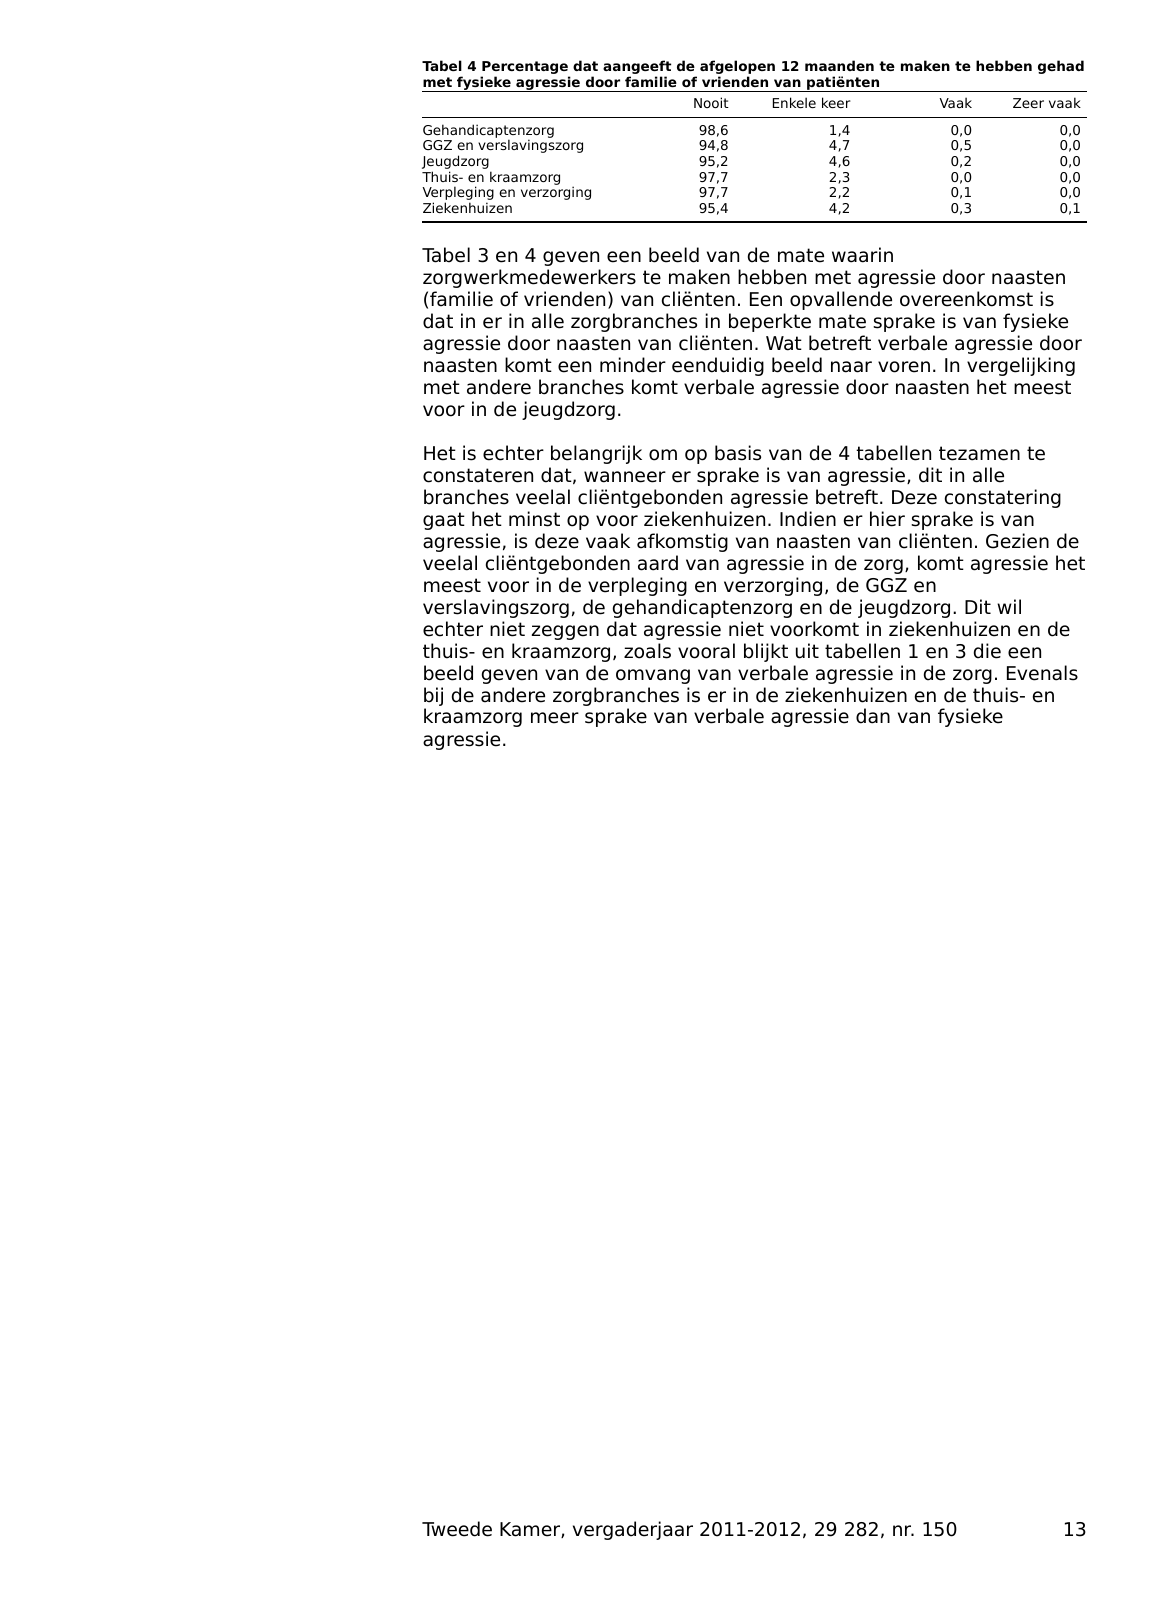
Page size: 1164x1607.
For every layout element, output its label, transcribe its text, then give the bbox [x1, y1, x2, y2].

table_cell 0,0 [978, 170, 1087, 185]
table_cell Gehandicaptenzorg [422, 118, 613, 138]
table_cell Vaak [856, 92, 978, 117]
table_cell 2,3 [734, 170, 856, 185]
table_cell 0,0 [978, 154, 1087, 169]
text Het is echter belangrijk om op basis van de 4 tabellen tezamen te constateren dat, wanneer er sprake is van agressie, dit in alle branches veelal cliëntgebonden agressie betreft. Deze constatering gaat het minst op voor ziekenhuizen. Indien er hier sprake is van agressie, is deze vaak afkomstig van naasten van cliënten. Gezien de veelal cliëntgebonden aard van agressie in de zorg, komt agressie het meest voor in de verpleging en verzorging, de GGZ en verslavingszorg, de gehandicaptenzorg en de jeugdzorg. Dit wil echter niet zeggen dat agressie niet voorkomt in ziekenhuizen en de thuis- en kraamzorg, zoals vooral blijkt uit tabellen 1 en 3 die een beeld geven van de omvang van verbale agressie in de zorg. Evenals bij de andere zorgbranches is er in de ziekenhuizen en de thuis- en kraamzorg meer sprake van verbale agressie dan van fysieke agressie. [422, 443, 1087, 750]
table_cell 0,0 [856, 118, 978, 138]
table_cell Thuis- en kraamzorg [422, 170, 613, 185]
table_cell Ziekenhuizen [422, 201, 613, 221]
table_cell Zeer vaak [978, 92, 1087, 117]
table_cell 4,2 [734, 201, 856, 221]
table_cell Nooit [613, 92, 734, 117]
text Tabel 3 en 4 geven een beeld van de mate waarin zorgwerkmedewerkers te maken hebben met agressie door naasten (familie of vrienden) van cliënten. Een opvallende overeenkomst is dat in er in alle zorgbranches in beperkte mate sprake is van fysieke agressie door naasten van cliënten. Wat betreft verbale agressie door naasten komt een minder eenduidig beeld naar voren. In vergelijking met andere branches komt verbale agressie door naasten het meest voor in de jeugdzorg. [422, 245, 1087, 421]
table_cell 2,2 [734, 185, 856, 201]
table_cell 97,7 [613, 185, 734, 201]
table_cell 98,6 [613, 118, 734, 138]
table_cell 0,0 [978, 138, 1087, 154]
table_cell Verpleging en verzorging [422, 185, 613, 201]
table_cell 94,8 [613, 138, 734, 154]
table_header Tabel 4 Percentage dat aangeeft de afgelopen 12 maanden te maken te hebben gehad met fysieke agressie door familie of vrienden van patiënten [422, 59, 1087, 91]
table_cell 0,1 [856, 185, 978, 201]
table_cell 97,7 [613, 170, 734, 185]
table_cell GGZ en verslavingszorg [422, 138, 613, 154]
table_cell Jeugdzorg [422, 154, 613, 169]
table_cell 0,5 [856, 138, 978, 154]
table_cell Enkele keer [734, 92, 856, 117]
table_cell 95,2 [613, 154, 734, 169]
table_cell 4,6 [734, 154, 856, 169]
table_cell 1,4 [734, 118, 856, 138]
table_cell [422, 92, 613, 117]
table_cell 4,7 [734, 138, 856, 154]
table_cell 0,3 [856, 201, 978, 221]
table_cell 0,2 [856, 154, 978, 169]
table_cell 0,0 [978, 118, 1087, 138]
table_cell 0,1 [978, 201, 1087, 221]
table_cell 0,0 [856, 170, 978, 185]
table_cell 0,0 [978, 185, 1087, 201]
table_cell 95,4 [613, 201, 734, 221]
